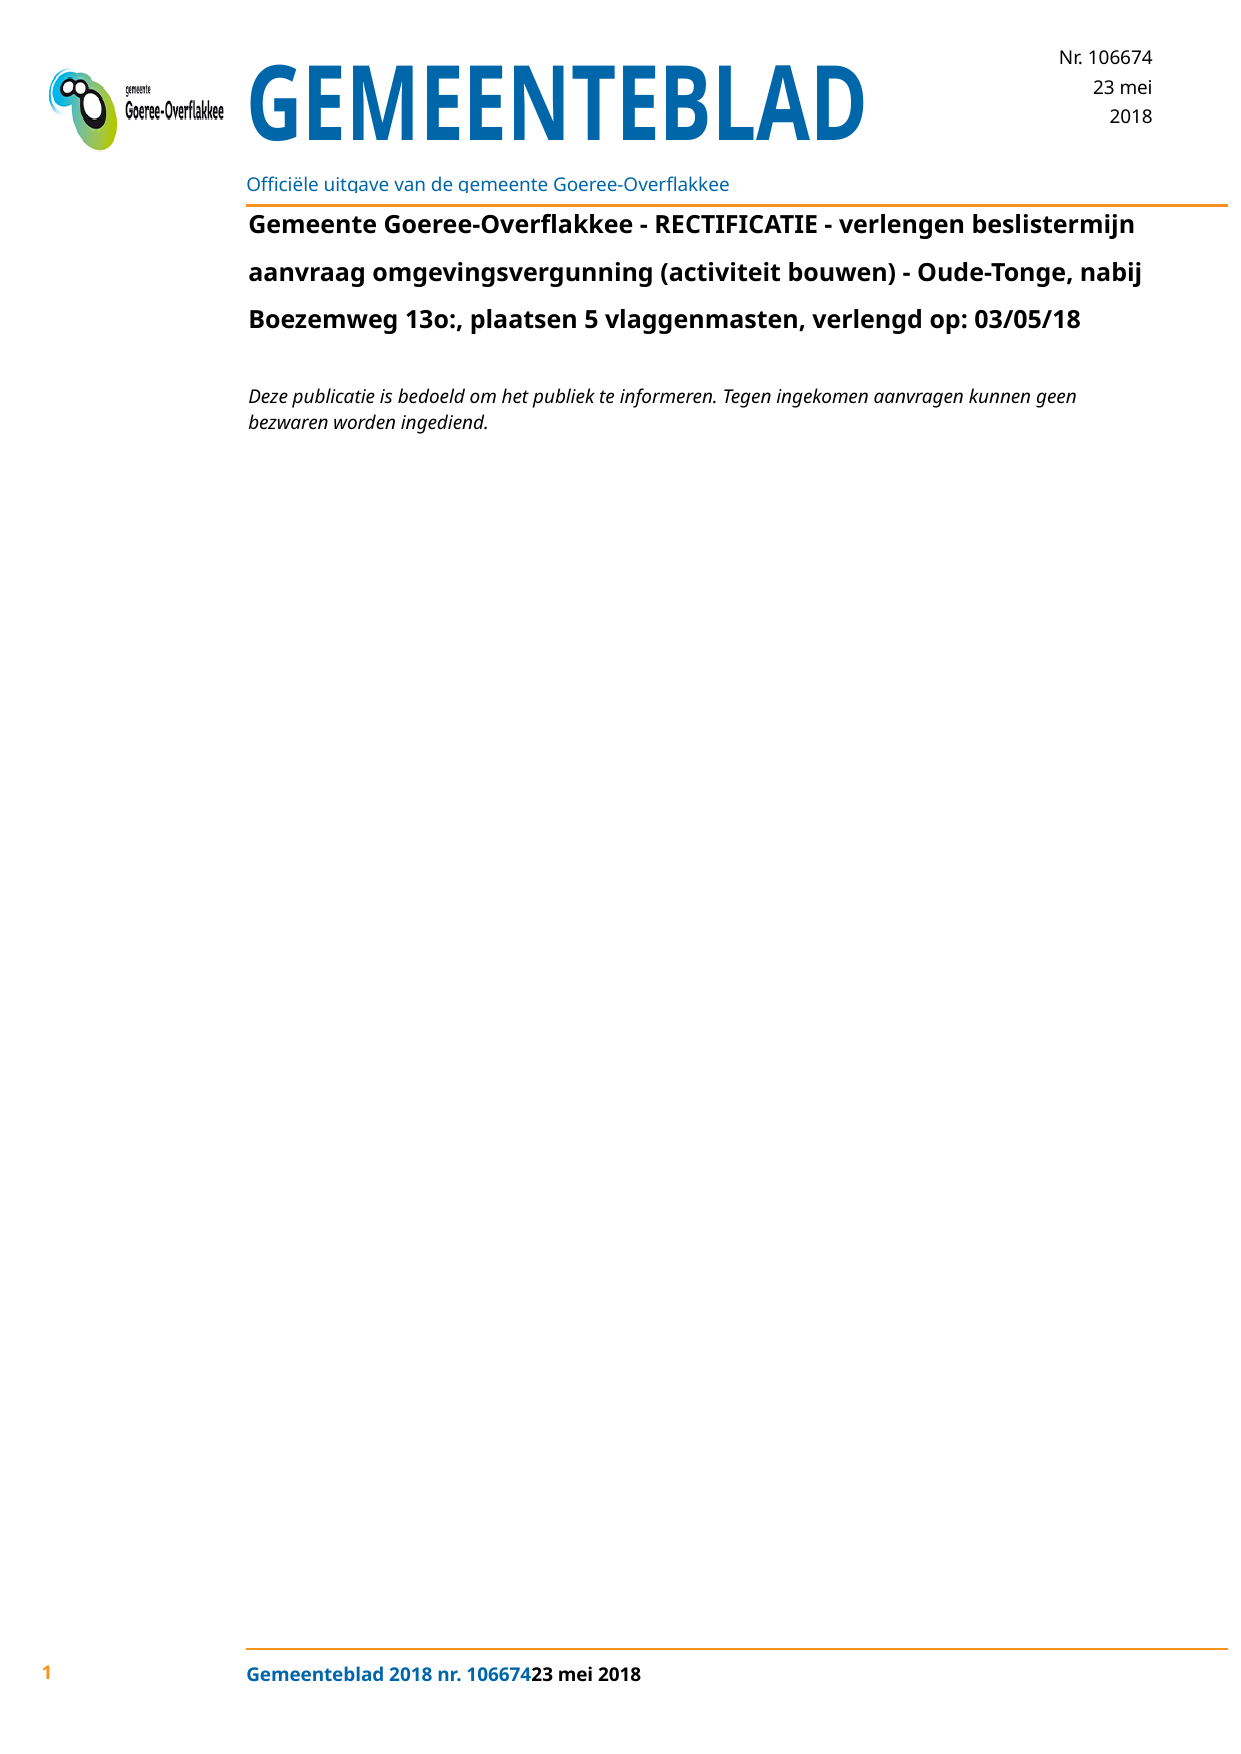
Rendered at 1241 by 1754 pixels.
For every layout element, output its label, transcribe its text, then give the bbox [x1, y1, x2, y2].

text Gemeente Goeree-Overflakkee - RECTIFICATIE - verlengen beslistermijn aanvraag omgevingsvergunning (activiteit bouwen) - Oude-Tonge, nabij Boezemweg 13o:, plaatsen 5 vlaggenmasten, verlengd op: 03/05/18 [248, 207, 1152, 336]
text Deze publicatie is bedoeld om het publiek te informeren. Tegen ingekomen aanvragen kunnen geen bezwaren worden ingediend. [248, 384, 1152, 435]
picture [41, 47, 231, 172]
